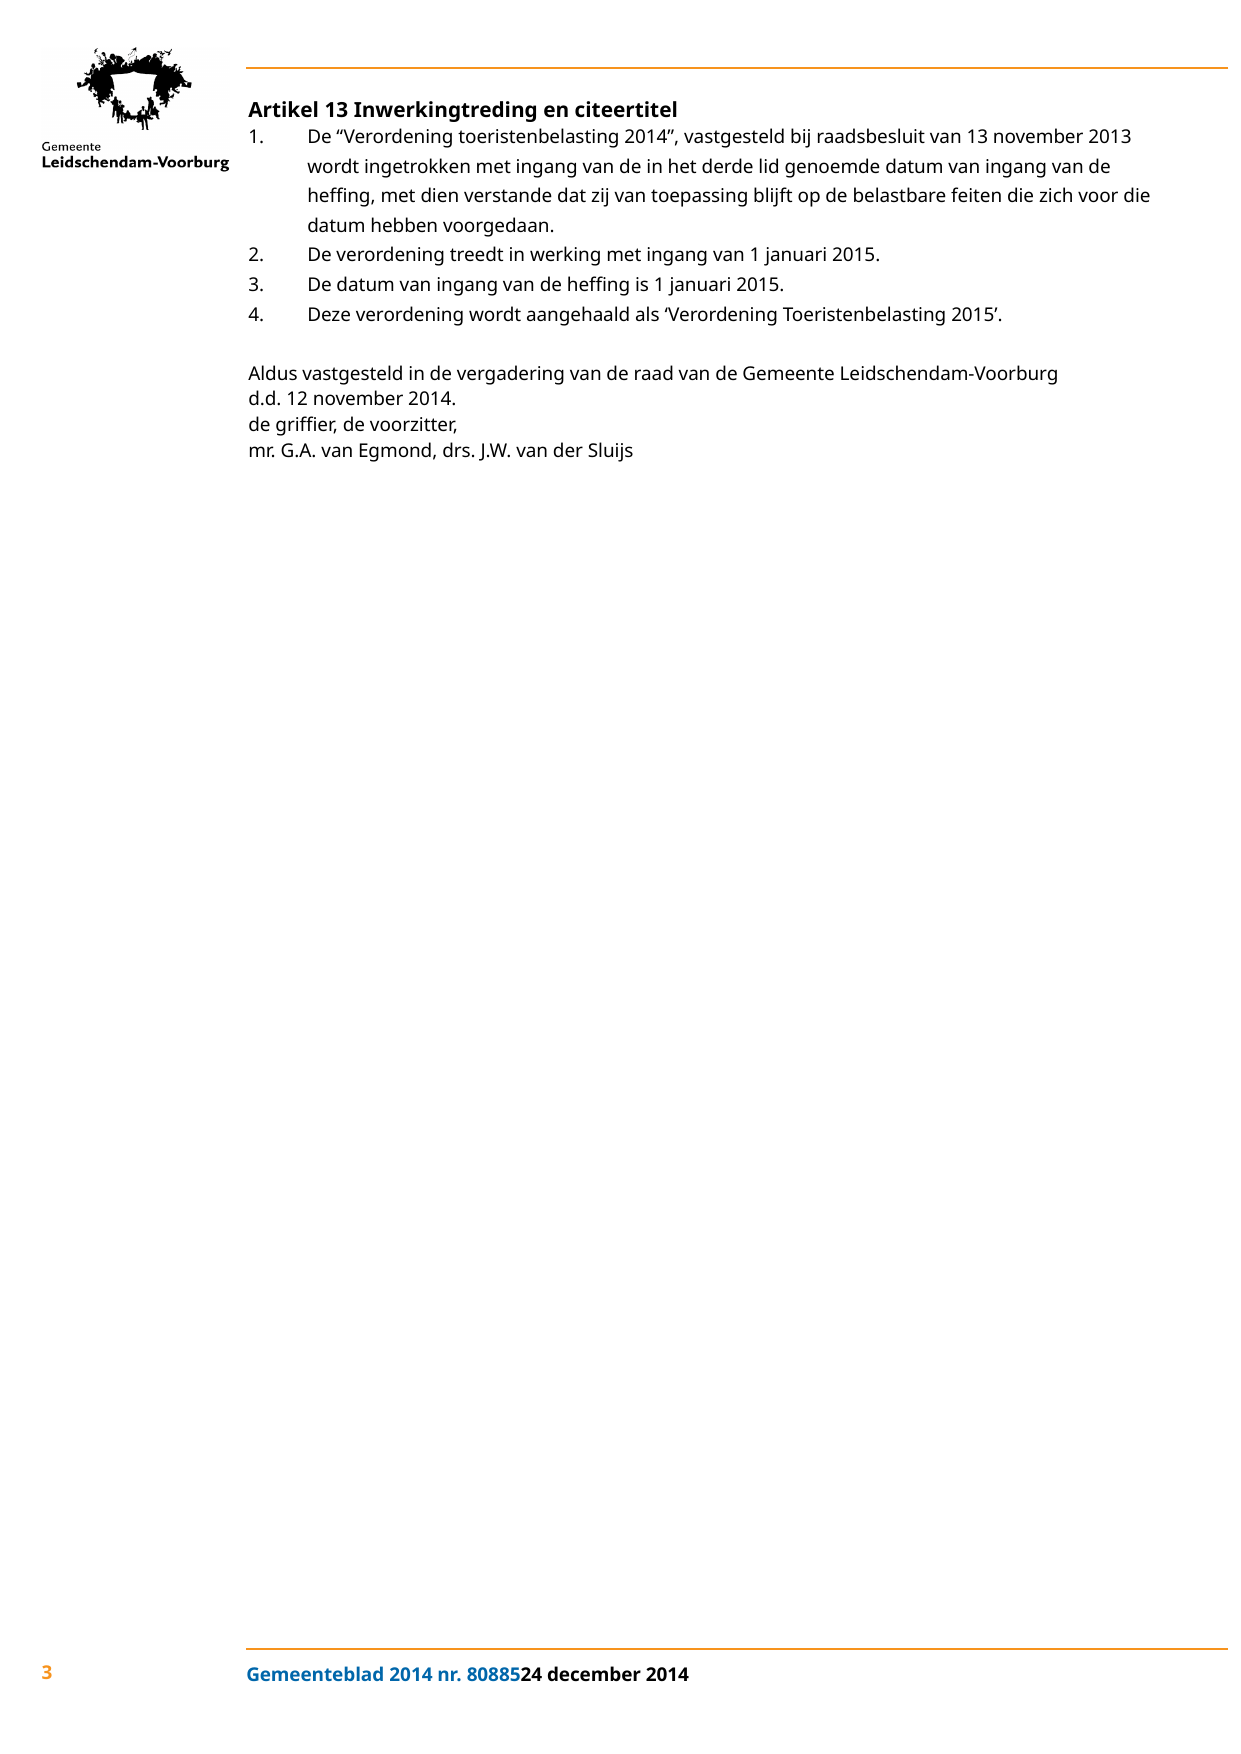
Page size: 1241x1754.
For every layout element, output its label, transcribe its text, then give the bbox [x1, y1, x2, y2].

text Artikel 13 Inwerkingtreding en citeertitel [248, 95, 1152, 123]
text d.d. 12 november 2014. [248, 386, 1152, 411]
text mr. G.A. van Egmond, drs. J.W. van der Sluijs [248, 437, 1152, 463]
list De verordening treedt in werking met ingang van 1 januari 2015. [248, 242, 1152, 267]
list Deze verordening wordt aangehaald als ‘Verordening Toeristenbelasting 2015’. [248, 301, 1152, 326]
list De datum van ingang van de heffing is 1 januari 2015. [248, 271, 1152, 297]
text de griffier, de voorzitter, [248, 411, 1152, 437]
text Aldus vastgesteld in de vergadering van de raad van de Gemeente Leidschendam-Voorburg [248, 360, 1152, 386]
list De “Verordening toeristenbelasting 2014”, vastgesteld bij raadsbesluit van 13 november 2013 wordt ingetrokken met ingang van de in het derde lid genoemde datum van ingang van de heffing, met dien verstande dat zij van toepassing blijft op de belastbare feiten die zich voor die datum hebben voorgedaan. [248, 123, 1152, 238]
picture [41, 47, 231, 172]
